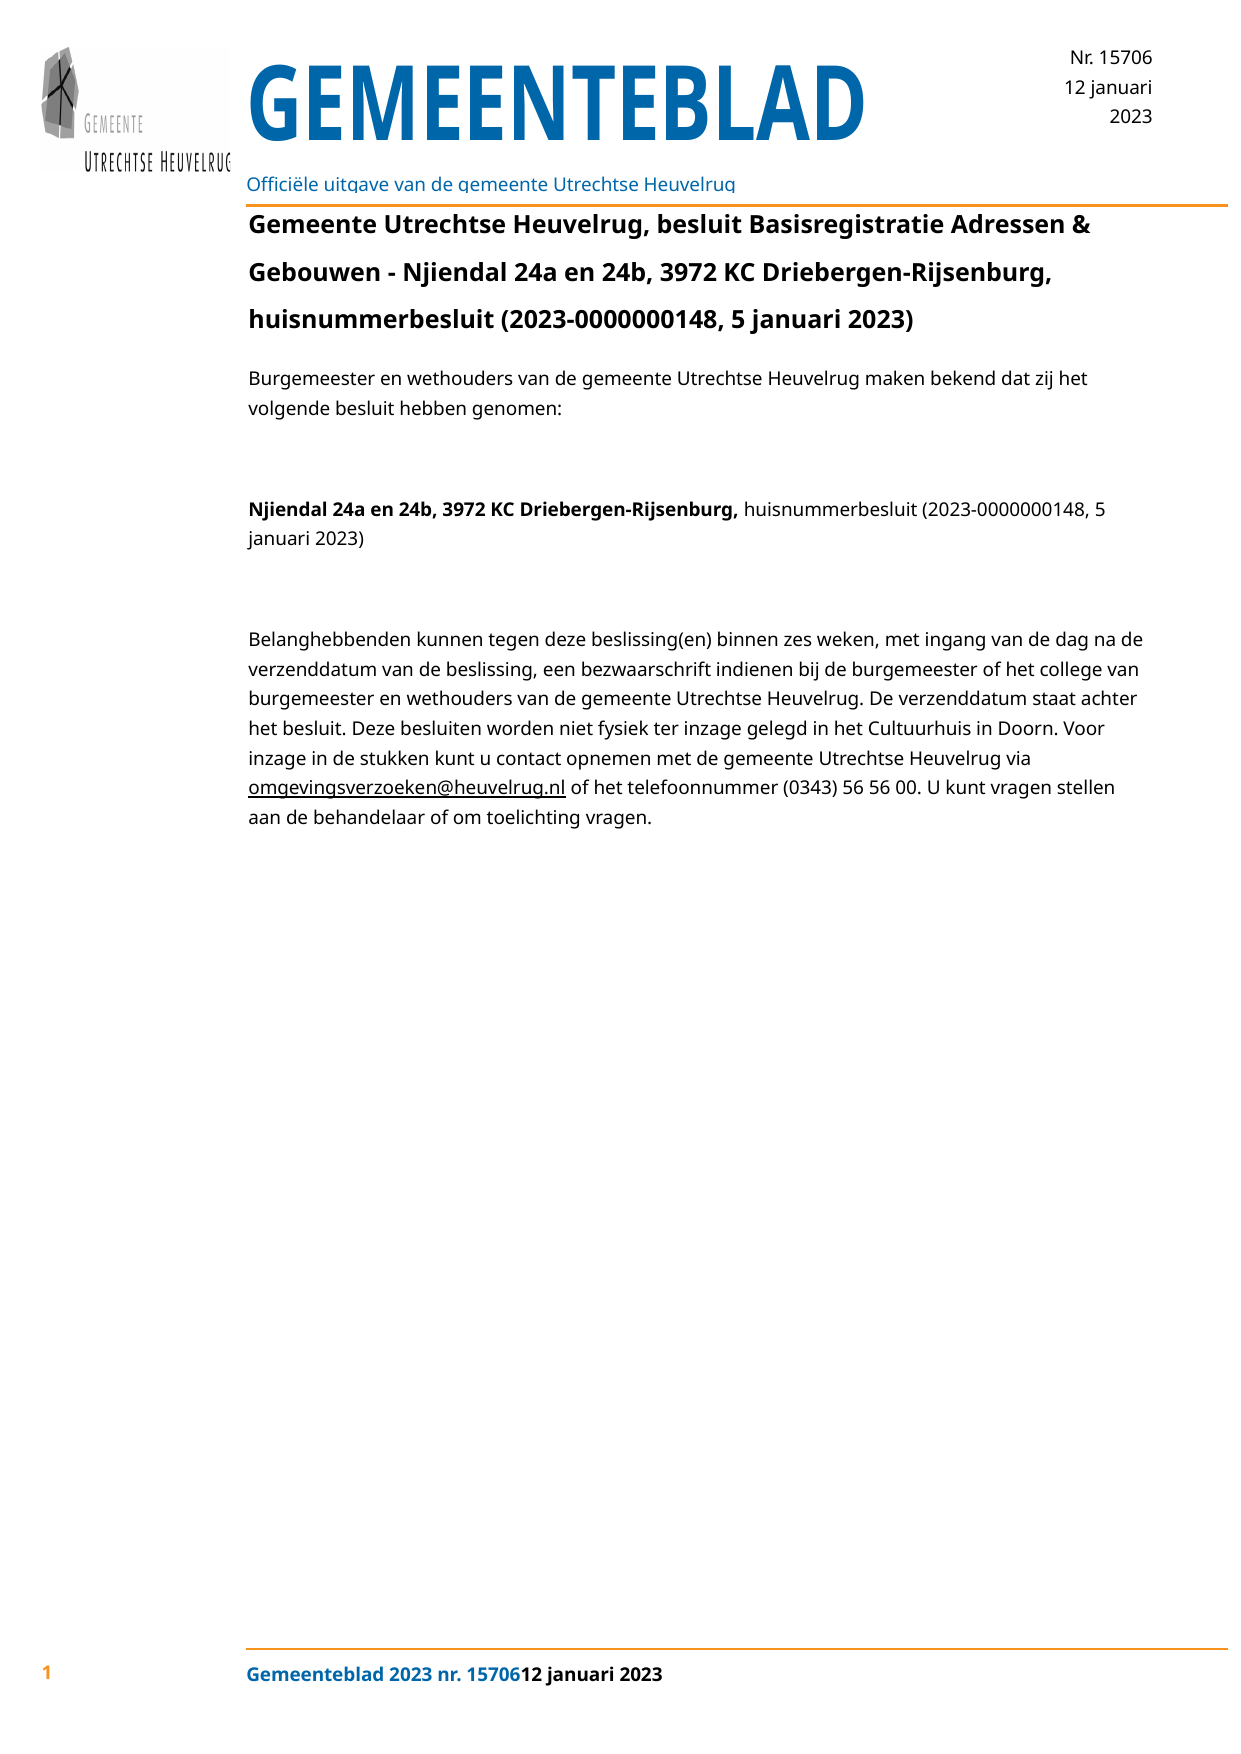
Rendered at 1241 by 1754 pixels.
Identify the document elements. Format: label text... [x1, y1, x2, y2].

text Belanghebbenden kunnen tegen deze beslissing(en) binnen zes weken, met ingang van de dag na de verzenddatum van de beslissing, een bezwaarschrift indienen bij de burgemeester of het college van burgemeester en wethouders van de gemeente Utrechtse Heuvelrug. De verzenddatum staat achter het besluit. Deze besluiten worden niet fysiek ter inzage gelegd in het Cultuurhuis in Doorn. Voor inzage in de stukken kunt u contact opnemen met de gemeente Utrechtse Heuvelrug via omgevingsverzoeken@heuvelrug.nl of het telefoonnummer (0343) 56 56 00. U kunt vragen stellen aan de behandelaar of om toelichting vragen. [248, 626, 1152, 829]
text Njiendal 24a en 24b, 3972 KC Driebergen-Rijsenburg, huisnummerbesluit (2023-0000000148, 5 januari 2023) [248, 496, 1152, 551]
text Gemeente Utrechtse Heuvelrug, besluit Basisregistratie Adressen & Gebouwen - Njiendal 24a en 24b, 3972 KC Driebergen-Rijsenburg, huisnummerbesluit (2023-0000000148, 5 januari 2023) [248, 207, 1152, 336]
picture [41, 47, 231, 172]
text Burgemeester en wethouders van de gemeente Utrechtse Heuvelrug maken bekend dat zij het volgende besluit hebben genomen: [248, 366, 1152, 421]
